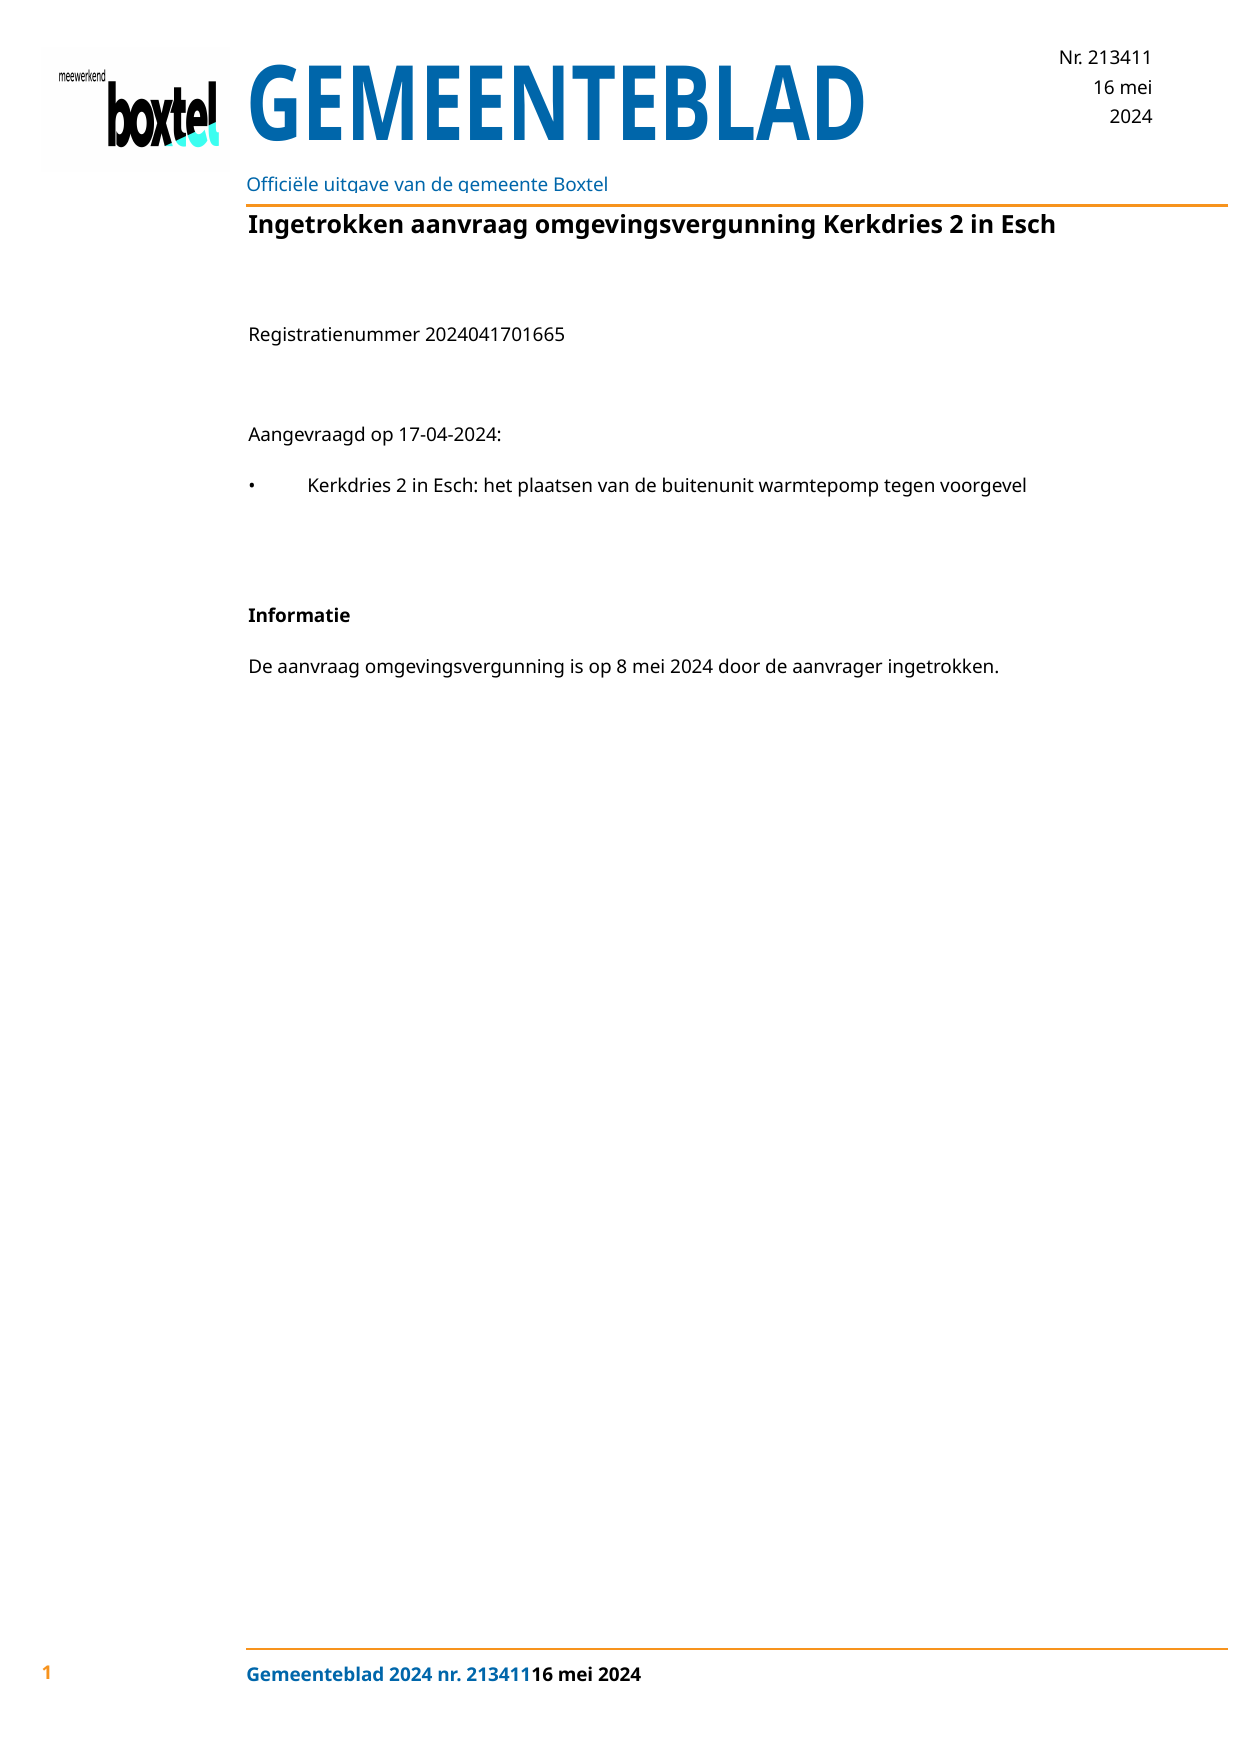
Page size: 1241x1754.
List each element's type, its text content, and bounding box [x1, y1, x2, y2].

list Kerkdries 2 in Esch: het plaatsen van de buitenunit warmtepomp tegen voorgevel [248, 472, 1152, 498]
text Informatie [248, 602, 1152, 628]
text Ingetrokken aanvraag omgevingsvergunning Kerkdries 2 in Esch [248, 207, 1152, 241]
text Aangevraagd op 17-04-2024: [248, 422, 1152, 447]
picture [41, 47, 231, 172]
text Registratienummer 2024041701665 [248, 321, 1152, 346]
text De aanvraag omgevingsvergunning is op 8 mei 2024 door de aanvrager ingetrokken. [248, 653, 1152, 678]
